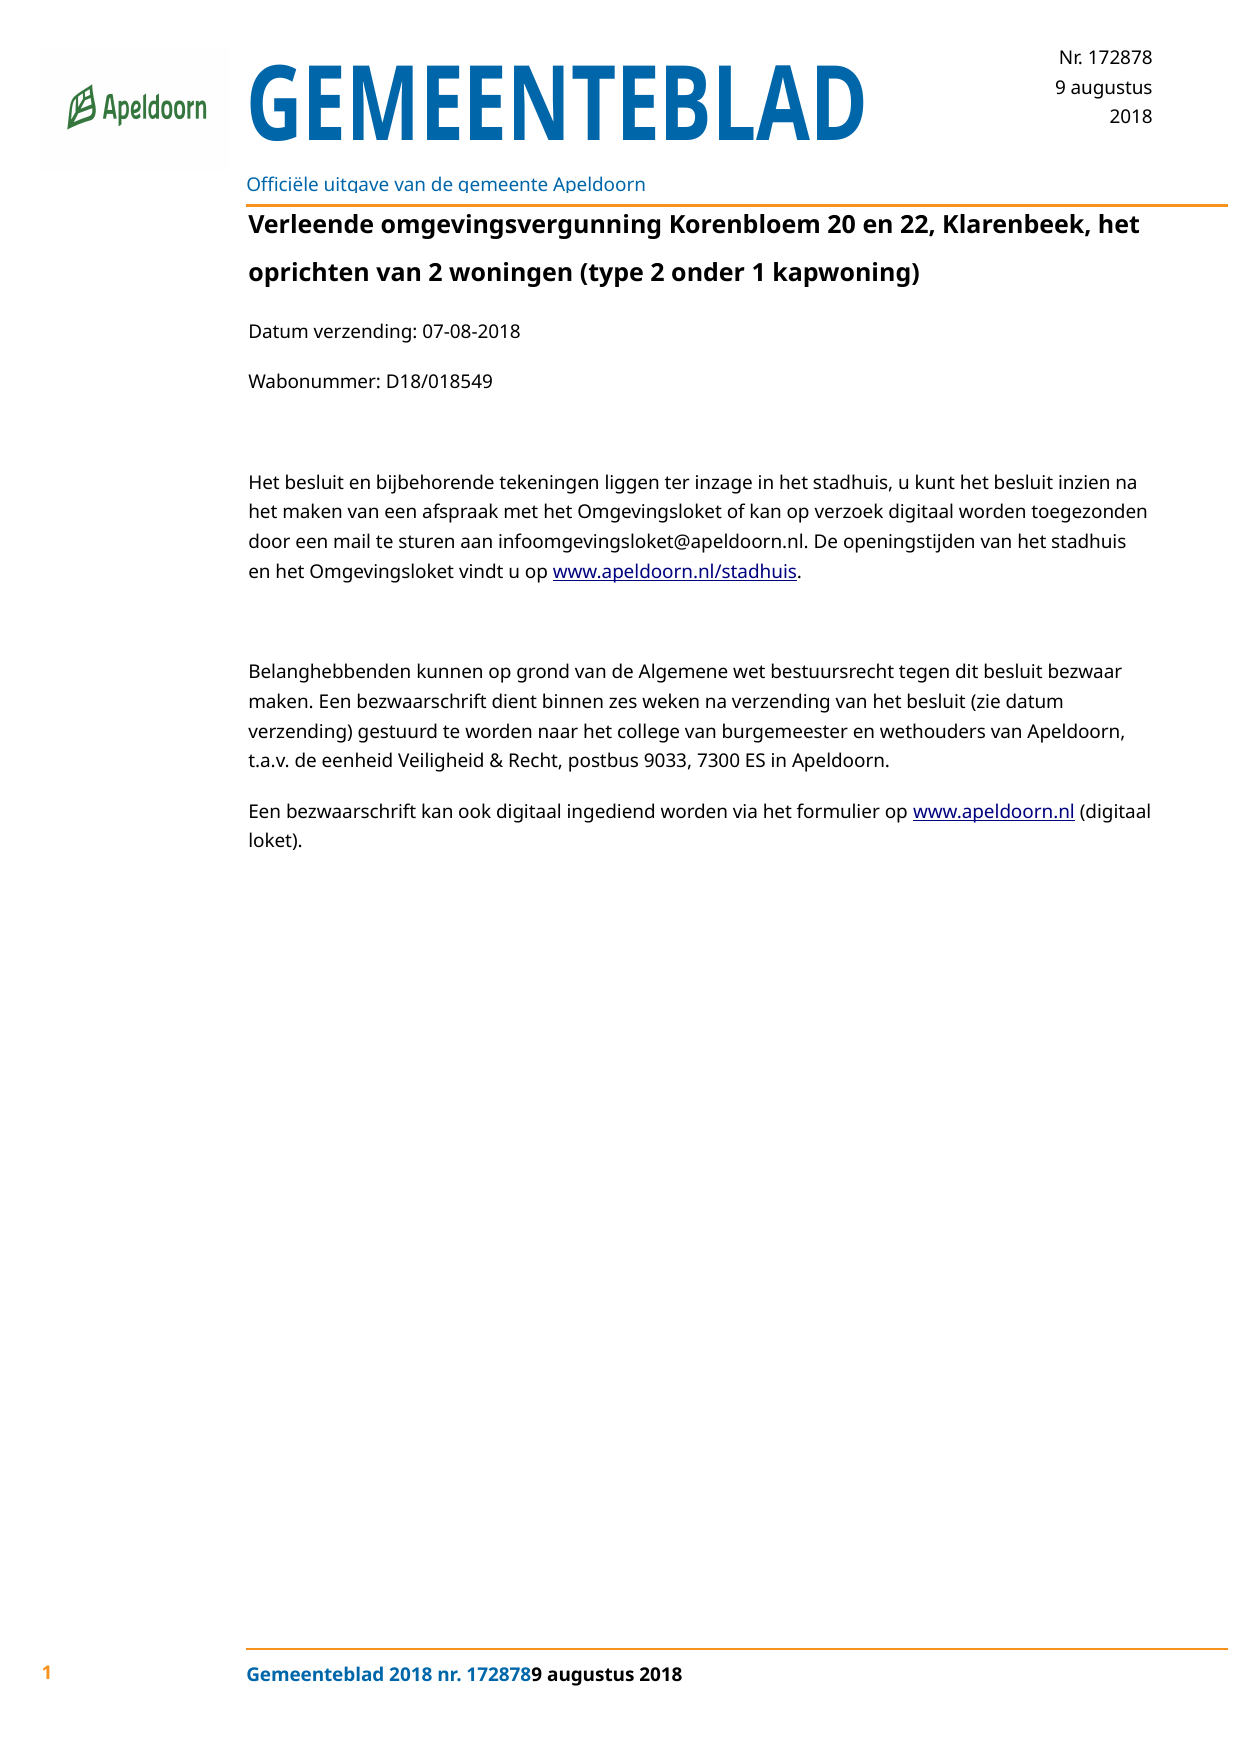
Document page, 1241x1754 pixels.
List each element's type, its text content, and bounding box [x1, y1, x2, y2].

text Datum verzending: 07-08-2018 [248, 318, 1152, 344]
text Belanghebbenden kunnen op grond van de Algemene wet bestuursrecht tegen dit besluit bezwaar maken. Een bezwaarschrift dient binnen zes weken na verzending van het besluit (zie datum verzending) gestuurd te worden naar het college van burgemeester en wethouders van Apeldoorn, t.a.v. de eenheid Veiligheid & Recht, postbus 9033, 7300 ES in Apeldoorn. [248, 659, 1152, 773]
text Een bezwaarschrift kan ook digitaal ingediend worden via het formulier op www.apeldoorn.nl (digitaal loket). [248, 798, 1152, 853]
picture [41, 47, 231, 172]
text Wabonummer: D18/018549 [248, 368, 1152, 394]
text Verleende omgevingsvergunning Korenbloem 20 en 22, Klarenbeek, het oprichten van 2 woningen (type 2 onder 1 kapwoning) [248, 207, 1152, 288]
text Het besluit en bijbehorende tekeningen liggen ter inzage in het stadhuis, u kunt het besluit inzien na het maken van een afspraak met het Omgevingsloket of kan op verzoek digitaal worden toegezonden door een mail te sturen aan infoomgevingsloket@apeldoorn.nl. De openingstijden van het stadhuis en het Omgevingsloket vindt u op www.apeldoorn.nl/stadhuis. [248, 469, 1152, 584]
